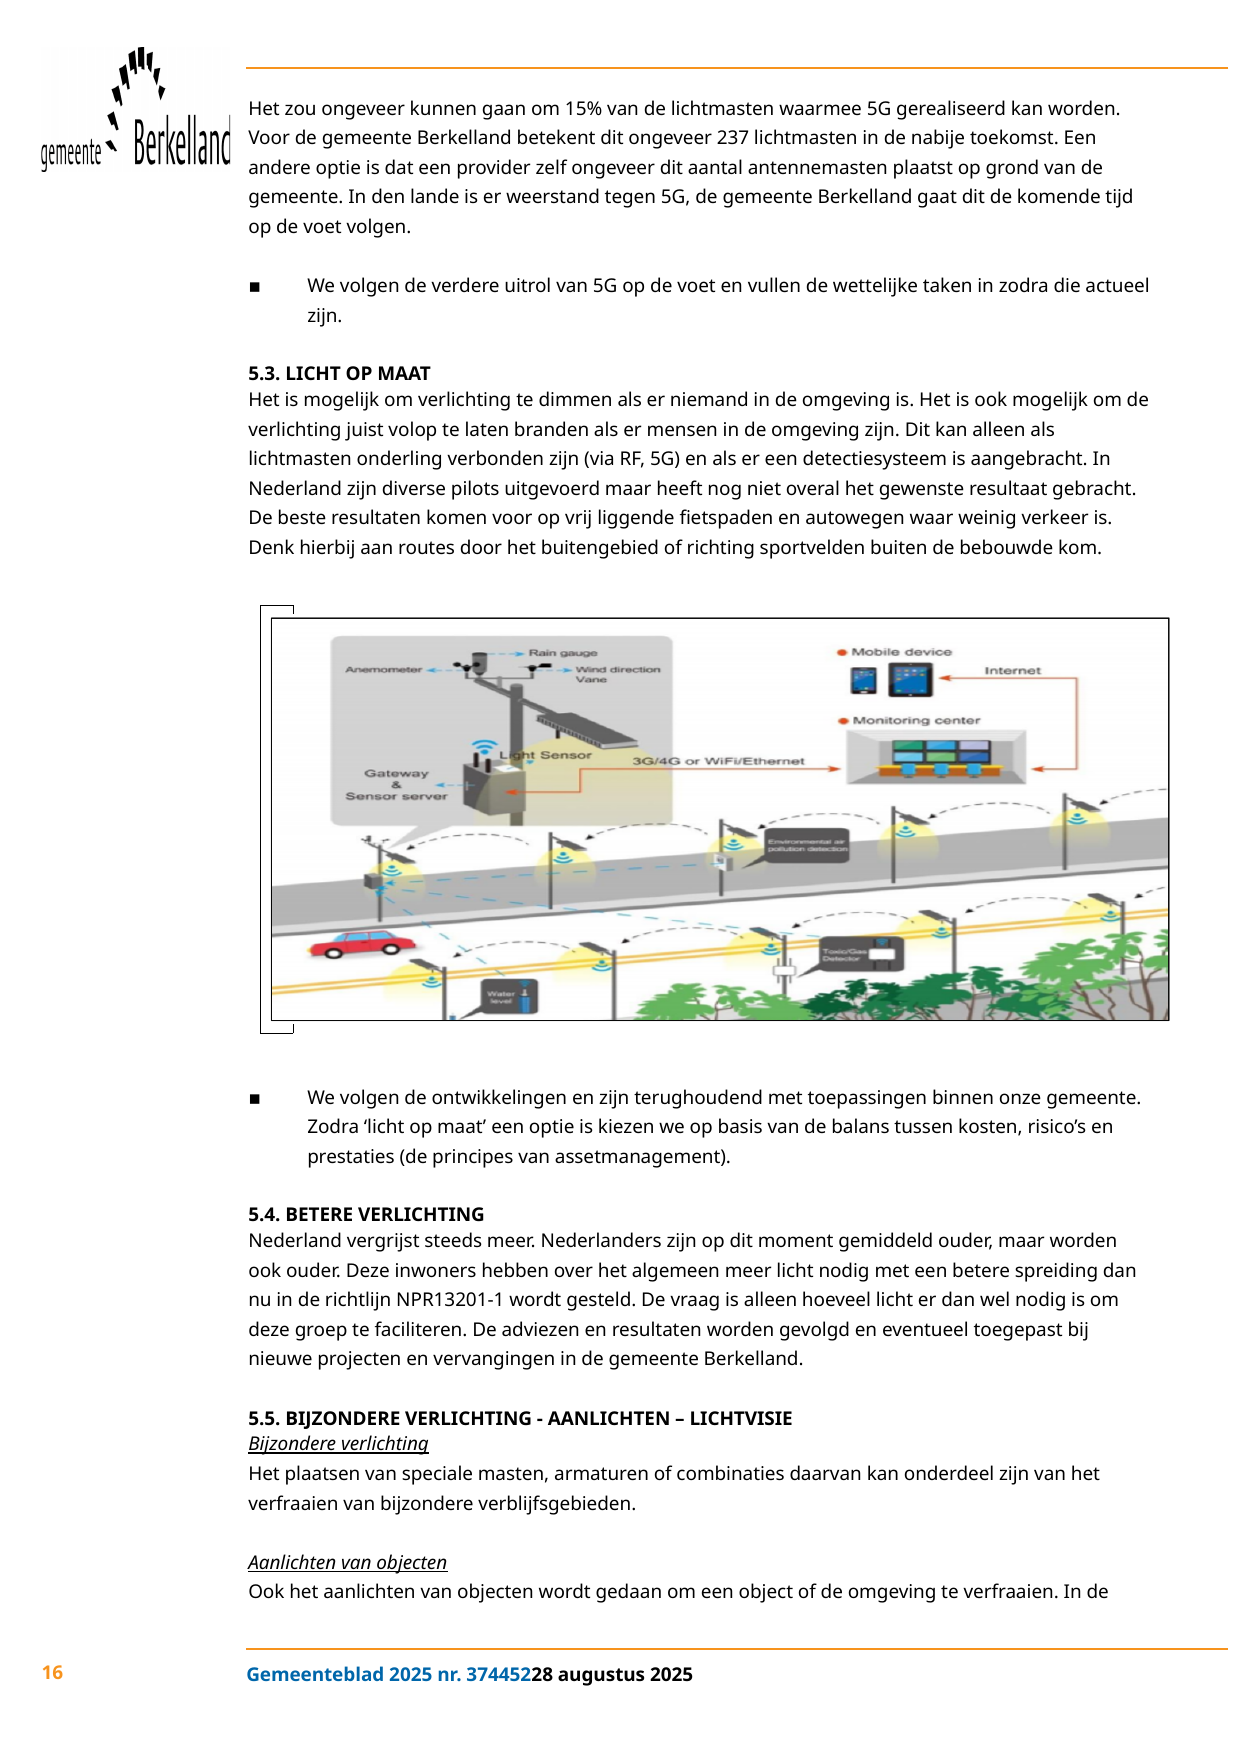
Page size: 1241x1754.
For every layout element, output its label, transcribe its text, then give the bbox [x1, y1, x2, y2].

text 5.5. BIJZONDERE VERLICHTING - AANLICHTEN – LICHTVISIE [248, 1405, 1152, 1431]
table_header We volgen de ontwikkelingen en zijn terughoudend met toepassingen binnen onze gemeente. Zodra ‘licht op maat’ een optie is kiezen we op basis van de balans tussen kosten, risico’s en prestaties (de principes van assetmanagement). [248, 1084, 1152, 1169]
text 5.3. LICHT OP MAAT [248, 361, 1152, 386]
picture [41, 47, 231, 172]
text Het is mogelijk om verlichting te dimmen als er niemand in de omgeving is. Het is ook mogelijk om de verlichting juist volop te laten branden als er mensen in de omgeving zijn. Dit kan alleen als lichtmasten onderling verbonden zijn (via RF, 5G) en als er een detectiesysteem is aangebracht. In Nederland zijn diverse pilots uitgevoerd maar heeft nog niet overal het gewenste resultaat gebracht. De beste resultaten komen voor op vrij liggende fietspaden en autowegen waar weinig verkeer is. Denk hierbij aan routes door het buitengebied of richting sportvelden buiten de bebouwde kom. [248, 386, 1152, 560]
text Het zou ongeveer kunnen gaan om 15% van de lichtmasten waarmee 5G gerealiseerd kan worden. Voor de gemeente Berkelland betekent dit ongeveer 237 lichtmasten in de nabije toekomst. Een andere optie is dat een provider zelf ongeveer dit aantal antennemasten plaatst op grond van de gemeente. In den lande is er weerstand tegen 5G, de gemeente Berkelland gaat dit de komende tijd op de voet volgen. [248, 95, 1152, 239]
text Aanlichten van objecten [248, 1549, 1152, 1574]
table_header We volgen de verdere uitrol van 5G op de voet en vullen de wettelijke taken in zodra die actueel zijn. [248, 273, 1152, 328]
text 5.4. BETERE VERLICHTING [248, 1202, 1152, 1227]
text Het plaatsen van speciale masten, armaturen of combinaties daarvan kan onderdeel zijn van het verfraaien van bijzondere verblijfsgebieden. [248, 1460, 1152, 1515]
text Nederland vergrijst steeds meer. Nederlanders zijn op dit moment gemiddeld ouder, maar worden ook ouder. Deze inwoners hebben over het algemeen meer licht nodig met een betere spreiding dan nu in de richtlijn NPR13201-1 wordt gesteld. De vraag is alleen hoeveel licht er dan wel nodig is om deze groep te faciliteren. De adviezen en resultaten worden gevolgd en eventueel toegepast bij nieuwe projecten en vervangingen in de gemeente Berkelland. [248, 1227, 1152, 1371]
picture [268, 614, 1173, 1024]
text Bijzondere verlichting [248, 1431, 1152, 1456]
text Ook het aanlichten van objecten wordt gedaan om een object of de omgeving te verfraaien. In de [248, 1578, 1152, 1604]
